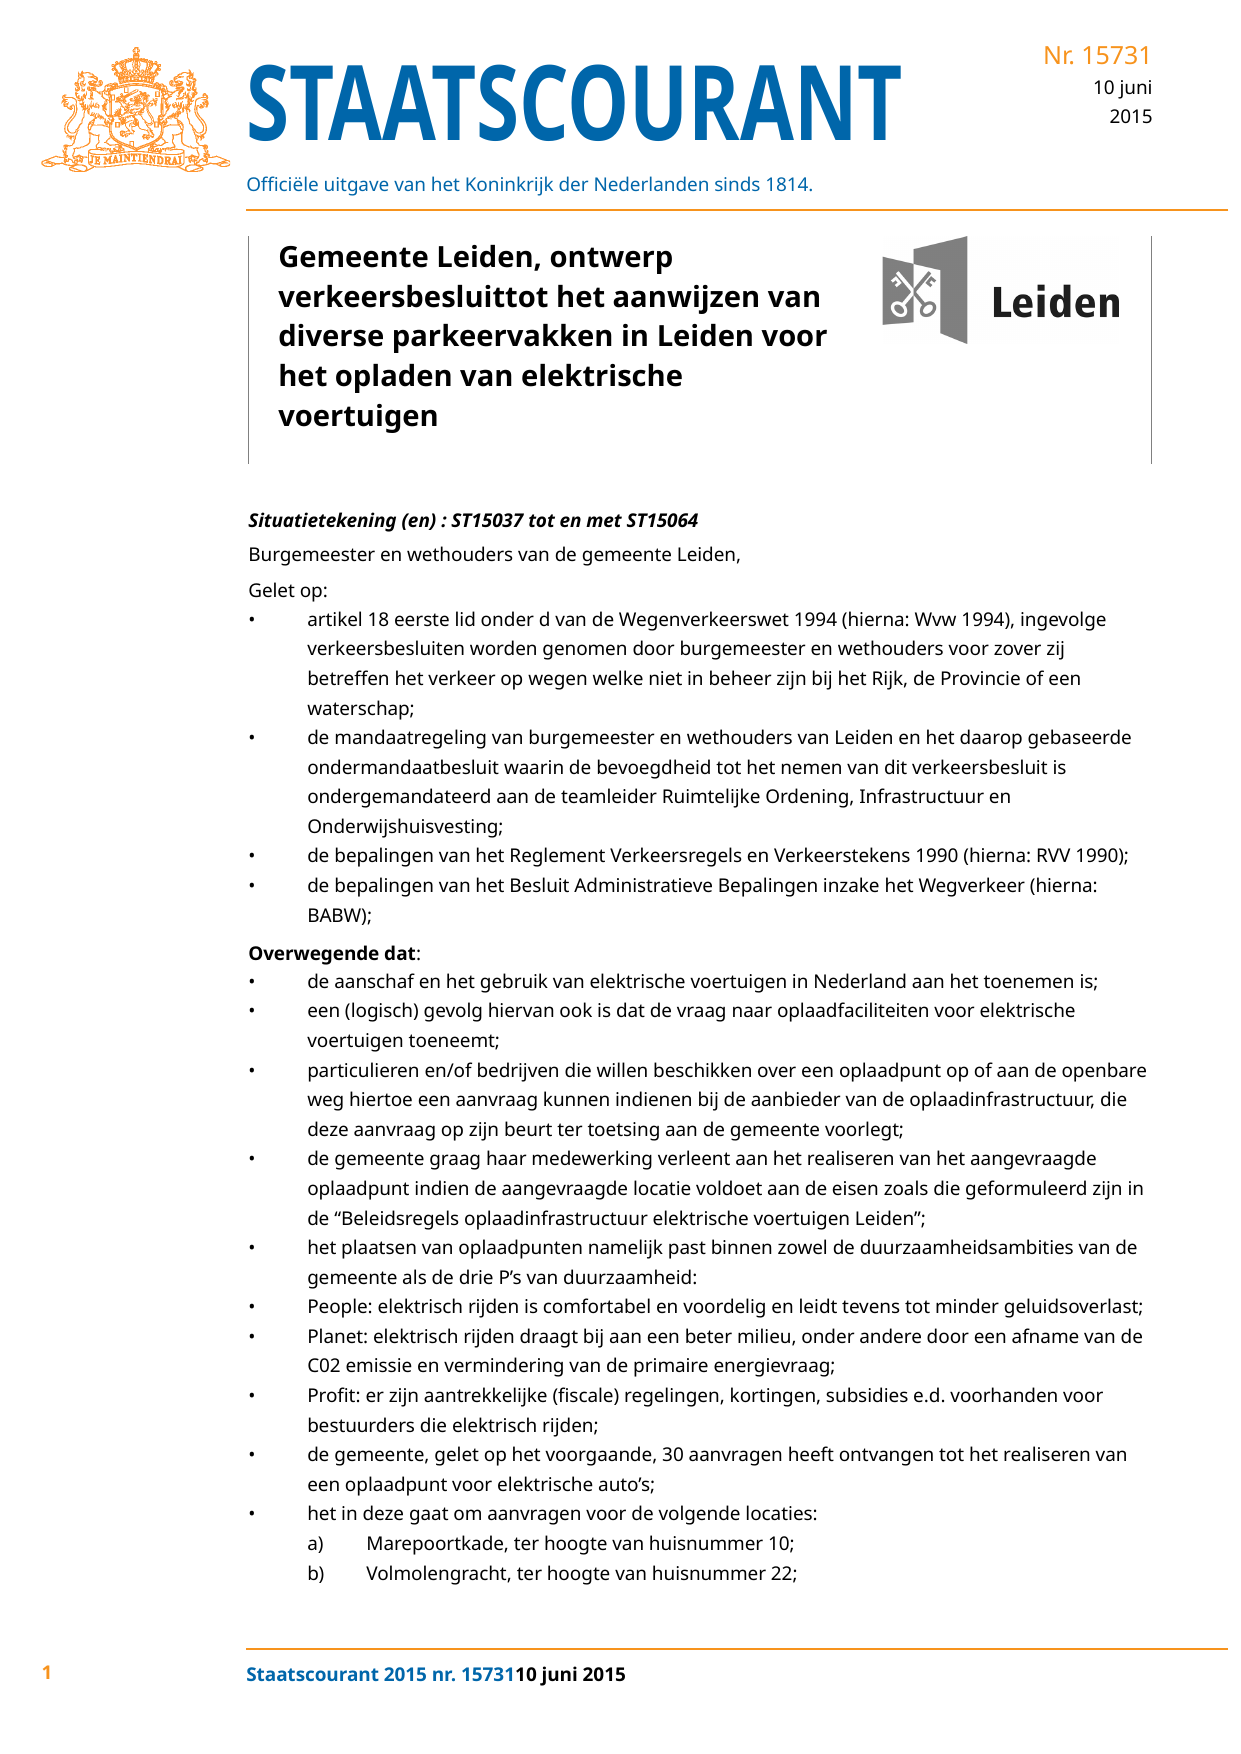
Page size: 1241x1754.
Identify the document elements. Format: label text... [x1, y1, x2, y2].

text Situatietekening (en) : ST15037 tot en met ST15064 [248, 507, 1152, 533]
list Volmolengracht, ter hoogte van huisnummer 22; [307, 1560, 1152, 1585]
list de bepalingen van het Besluit Administratieve Bepalingen inzake het Wegverkeer (hierna: BABW); [248, 872, 1152, 927]
list de gemeente graag haar medewerking verleent aan het realiseren van het aangevraagde oplaadpunt indien de aangevraagde locatie voldoet aan de eisen zoals die geformuleerd zijn in de “Beleidsregels oplaadinfrastructuur elektrische voertuigen Leiden”; [248, 1146, 1152, 1230]
text Gelet op: [248, 578, 1152, 603]
picture [41, 47, 231, 172]
text Burgemeester en wethouders van de gemeente Leiden, [248, 541, 1152, 567]
text Overwegende dat: [248, 940, 1152, 965]
list Planet: elektrisch rijden draagt bij aan een beter milieu, onder andere door een afname van de C02 emissie en vermindering van de primaire energievraag; [248, 1323, 1152, 1378]
list de bepalingen van het Reglement Verkeersregels en Verkeerstekens 1990 (hierna: RVV 1990); [248, 843, 1152, 868]
list het in deze gaat om aanvragen voor de volgende locaties: [248, 1501, 1152, 1526]
list de aanschaf en het gebruik van elektrische voertuigen in Nederland aan het toenemen is; [248, 968, 1152, 994]
picture [882, 236, 1119, 344]
list het plaatsen van oplaadpunten namelijk past binnen zowel de duurzaamheidsambities van de gemeente als de drie P’s van duurzaamheid: [248, 1234, 1152, 1289]
list een (logisch) gevolg hiervan ook is dat de vraag naar oplaadfaciliteiten voor elektrische voertuigen toeneemt; [248, 998, 1152, 1053]
list People: elektrisch rijden is comfortabel en voordelig en leidt tevens tot minder geluidsoverlast; [248, 1293, 1152, 1319]
list particulieren en/of bedrijven die willen beschikken over een oplaadpunt op of aan de openbare weg hiertoe een aanvraag kunnen indienen bij de aanbieder van de oplaadinfrastructuur, die deze aanvraag op zijn beurt ter toetsing aan de gemeente voorlegt; [248, 1057, 1152, 1142]
list Profit: er zijn aantrekkelijke (fiscale) regelingen, kortingen, subsidies e.d. voorhanden voor bestuurders die elektrisch rijden; [248, 1382, 1152, 1437]
list de gemeente, gelet op het voorgaande, 30 aanvragen heeft ontvangen tot het realiseren van een oplaadpunt voor elektrische auto’s; [248, 1441, 1152, 1497]
list artikel 18 eerste lid onder d van de Wegenverkeerswet 1994 (hierna: Wvw 1994), ingevolge verkeersbesluiten worden genomen door burgemeester en wethouders voor zover zij betreffen het verkeer op wegen welke niet in beheer zijn bij het Rijk, de Provincie of een waterschap; [248, 606, 1152, 720]
list Marepoortkade, ter hoogte van huisnummer 10; [307, 1530, 1152, 1556]
list de mandaatregeling van burgemeester en wethouders van Leiden en het daarop gebaseerde ondermandaatbesluit waarin de bevoegdheid tot het nemen van dit verkeersbesluit is ondergemandateerd aan de teamleider Ruimtelijke Ordening, Infrastructuur en Onderwijshuisvesting; [248, 724, 1152, 839]
table_header Gemeente Leiden, ontwerp verkeersbesluittot het aanwijzen van diverse parkeervakken in Leiden voor het opladen van elektrische voertuigen [249, 236, 850, 464]
table_header [850, 236, 1151, 464]
